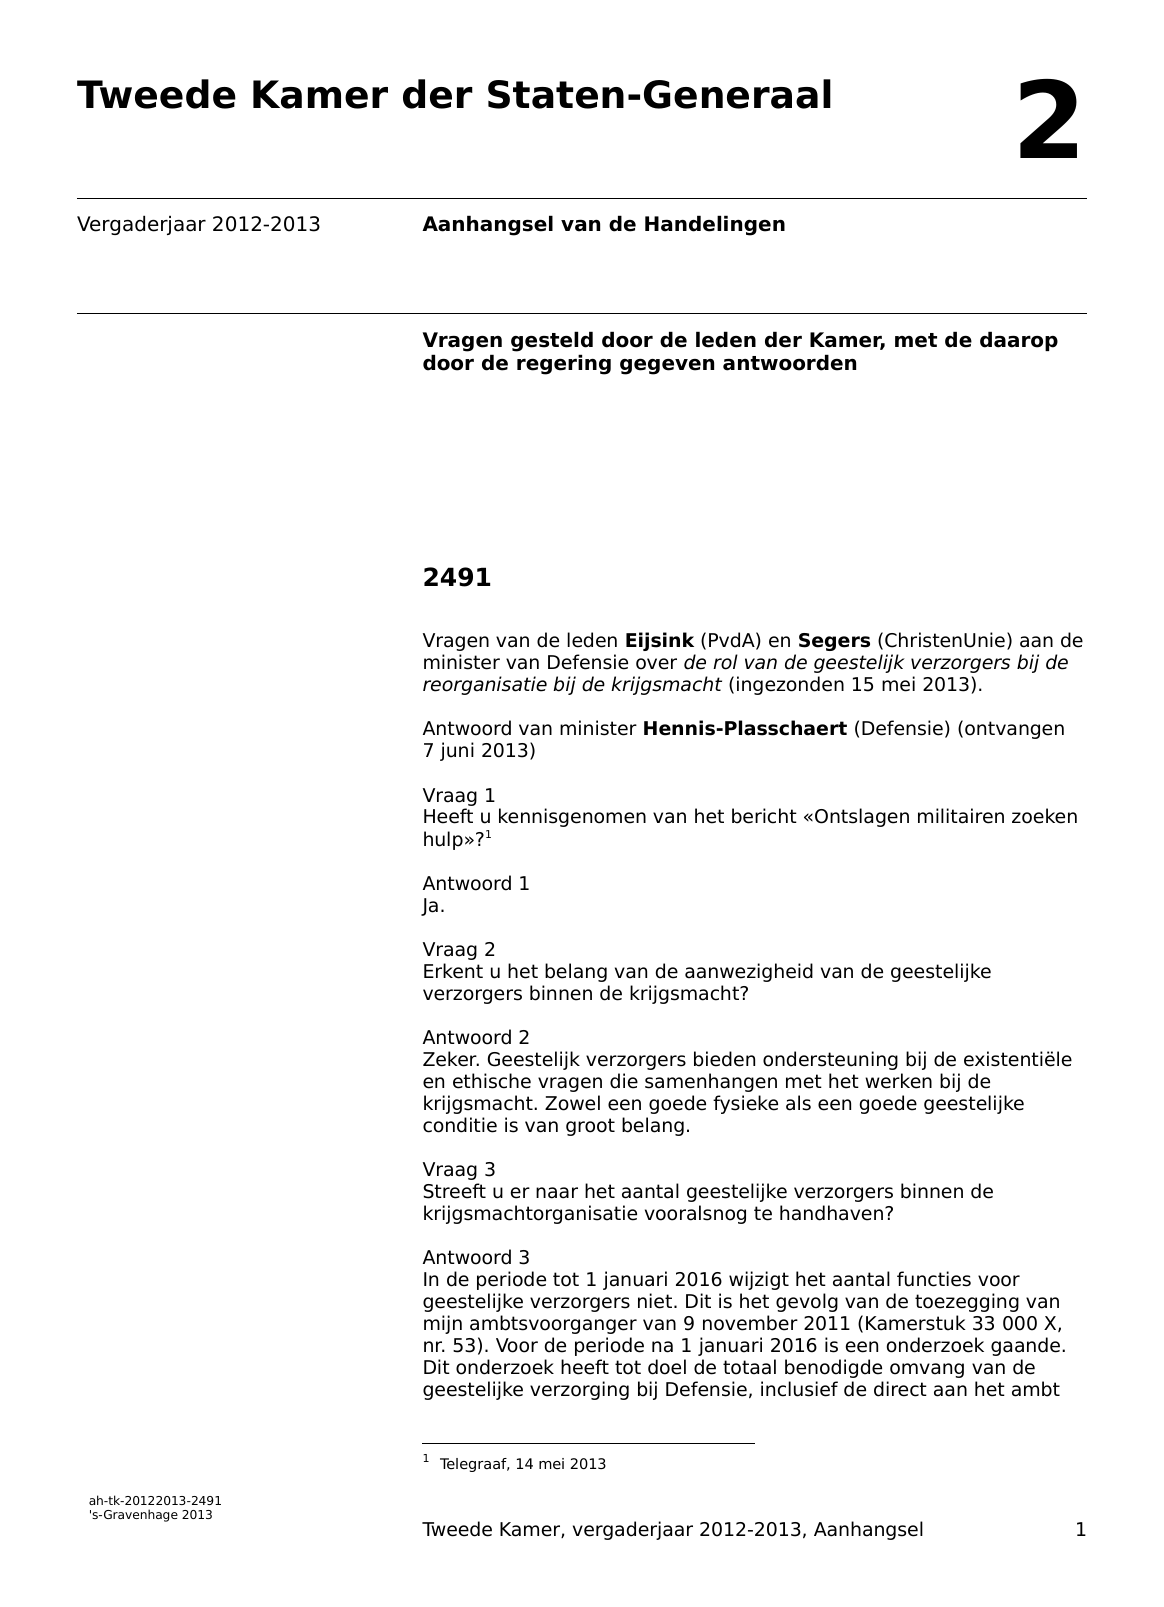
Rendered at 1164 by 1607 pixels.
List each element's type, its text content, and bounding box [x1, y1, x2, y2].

text Erkent u het belang van de aanwezigheid van de geestelijke verzorgers binnen de krijgsmacht? [422, 961, 1087, 1005]
table_header Tweede Kamer der Staten-Generaal [77, 59, 886, 198]
text Vraag 2 [422, 939, 1087, 961]
text Zeker. Geestelijk verzorgers bieden ondersteuning bij de existentiële en ethische vragen die samenhangen met het werken bij de krijgsmacht. Zowel een goede fysieke als een goede geestelijke conditie is van groot belang. [422, 1049, 1087, 1137]
text Antwoord 3 [422, 1247, 1087, 1269]
text Antwoord van minister Hennis-Plasschaert (Defensie) (ontvangen 7 juni 2013) [422, 718, 1087, 762]
text Telegraaf, 14 mei 2013 [422, 1452, 1087, 1474]
text Ja. [422, 894, 1087, 917]
text Antwoord 1 [422, 873, 1087, 894]
table_cell [77, 314, 422, 375]
text Antwoord 2 [422, 1027, 1087, 1049]
text Streeft u er naar het aantal geestelijke verzorgers binnen de krijgsmachtorganisatie vooralsnog te handhaven? [422, 1181, 1087, 1225]
text Heeft u kennisgenomen van het bericht «Ontslagen militairen zoeken hulp»? [422, 806, 1087, 850]
text 's-Gravenhage 2013 [88, 1508, 323, 1522]
text 2491 [422, 563, 1087, 592]
table_cell Vragen gesteld door de leden der Kamer, met de daarop door de regering gegeven antwoorden [422, 314, 1087, 375]
text In de periode tot 1 januari 2016 wijzigt het aantal functies voor geestelijke verzorgers niet. Dit is het gevolg van de toezegging van mijn ambtsvoorganger van 9 november 2011 (Kamerstuk 33 000 X, nr. 53). Voor de periode na 1 januari 2016 is een onderzoek gaande. Dit onderzoek heeft tot doel de totaal benodigde omvang van de geestelijke verzorging bij Defensie, inclusief de direct aan het ambt [422, 1269, 1087, 1401]
text Vragen van de leden Eijsink (PvdA) en Segers (ChristenUnie) aan de minister van Defensie over de rol van de geestelijk verzorgers bij de reorganisatie bij de krijgsmacht (ingezonden 15 mei 2013). [422, 630, 1087, 696]
text ah-tk-20122013-2491 [88, 1494, 323, 1508]
text Vraag 1 [422, 784, 1087, 806]
table_cell Vergaderjaar 2012-2013 [77, 199, 422, 313]
table_header 2 [886, 59, 1087, 198]
table_cell Aanhangsel van de Handelingen [422, 199, 1087, 313]
text Vraag 3 [422, 1159, 1087, 1181]
